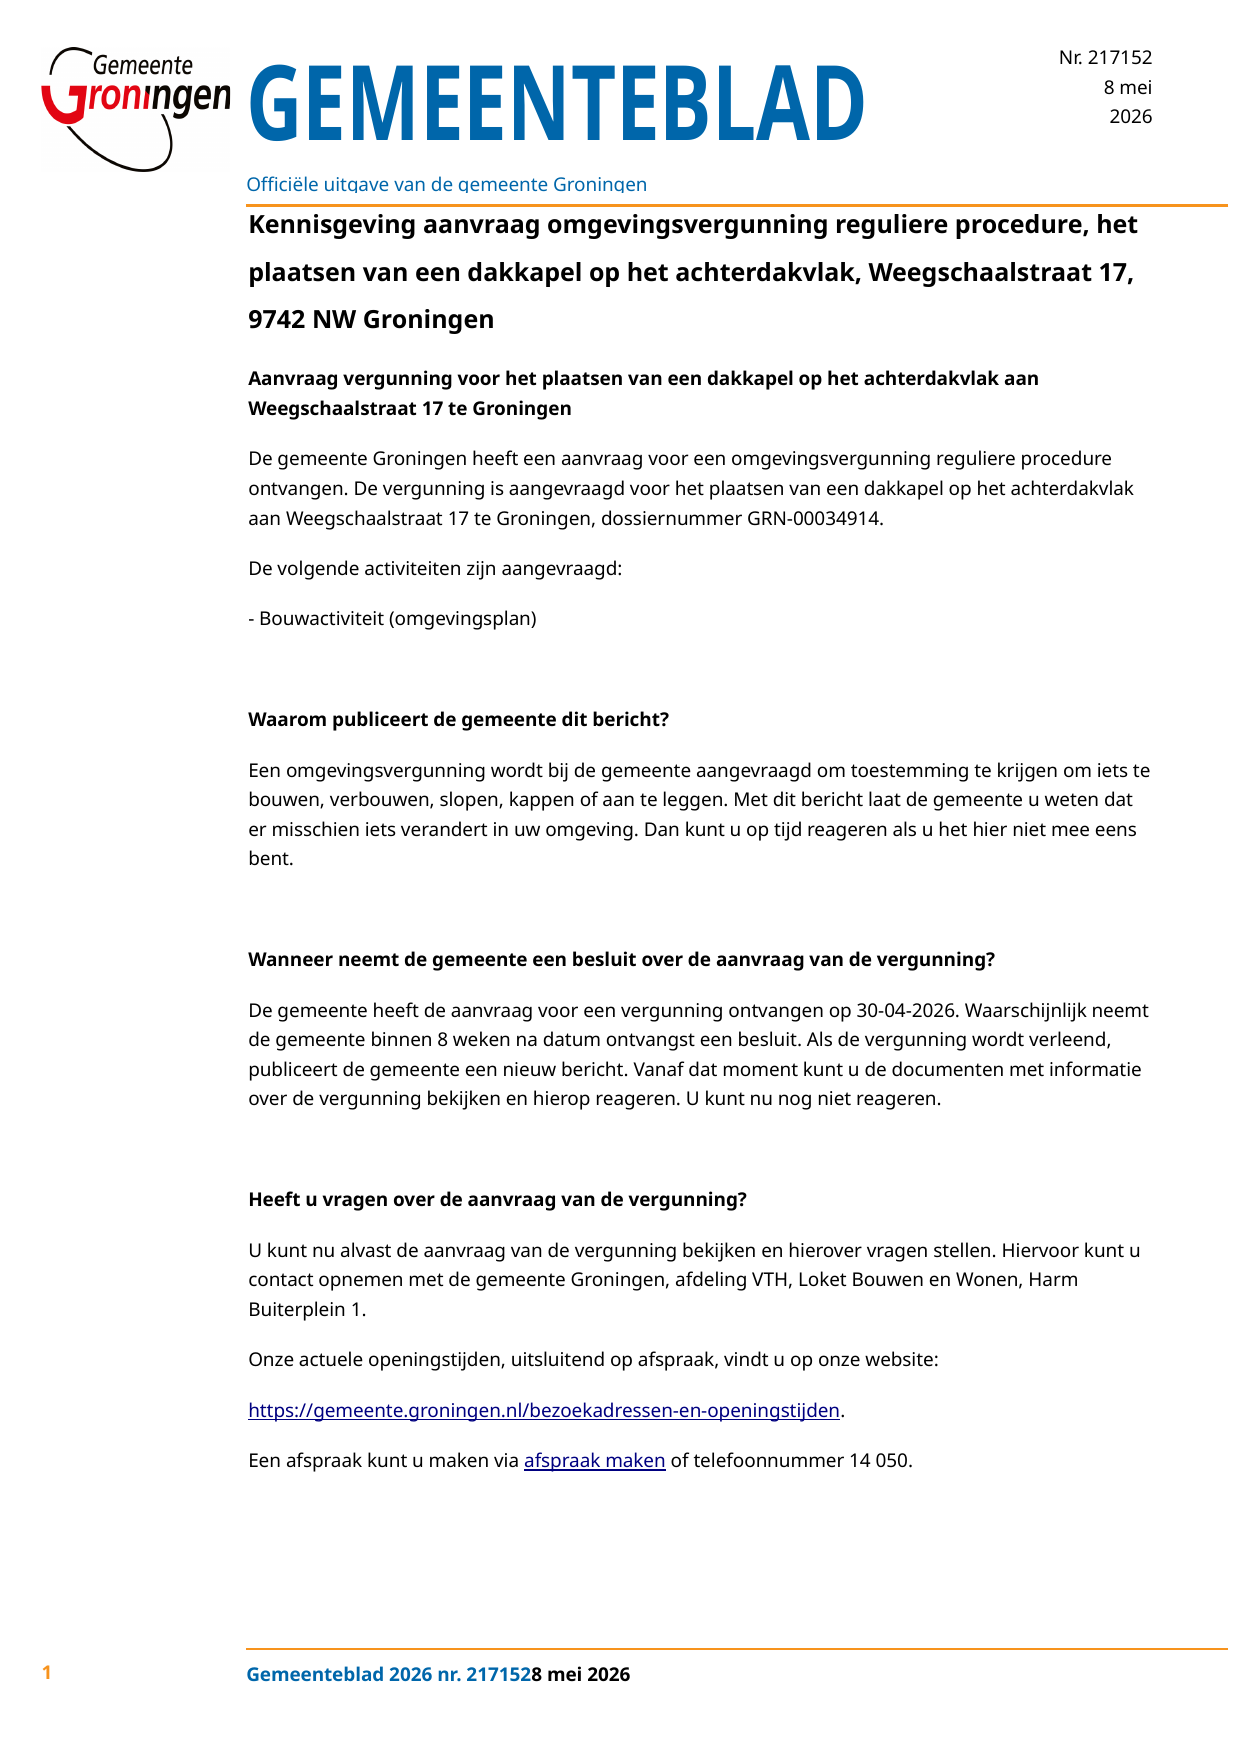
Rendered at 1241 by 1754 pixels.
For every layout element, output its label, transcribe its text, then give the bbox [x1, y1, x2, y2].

text Heeft u vragen over de aanvraag van de vergunning? [248, 1186, 1152, 1212]
text Onze actuele openingstijden, uitsluitend op afspraak, vindt u op onze website: [248, 1346, 1152, 1372]
text Wanneer neemt de gemeente een besluit over de aanvraag van de vergunning? [248, 946, 1152, 972]
text https://gemeente.groningen.nl/bezoekadressen-en-openingstijden. [248, 1397, 1152, 1422]
text De gemeente heeft de aanvraag voor een vergunning ontvangen op 30-04-2026. Waarschijnlijk neemt de gemeente binnen 8 weken na datum ontvangst een besluit. Als de vergunning wordt verleend, publiceert de gemeente een nieuw bericht. Vanaf dat moment kunt u de documenten met informatie over de vergunning bekijken en hierop reageren. U kunt nu nog niet reageren. [248, 997, 1152, 1111]
text U kunt nu alvast de aanvraag van de vergunning bekijken en hierover vragen stellen. Hiervoor kunt u contact opnemen met de gemeente Groningen, afdeling VTH, Loket Bouwen en Wonen, Harm Buiterplein 1. [248, 1237, 1152, 1322]
text Een omgevingsvergunning wordt bij de gemeente aangevraagd om toestemming te krijgen om iets te bouwen, verbouwen, slopen, kappen of aan te leggen. Met dit bericht laat de gemeente u weten dat er misschien iets verandert in uw omgeving. Dan kunt u op tijd reageren als u het hier niet mee eens bent. [248, 757, 1152, 871]
text Een afspraak kunt u maken via afspraak maken of telefoonnummer 14 050. [248, 1447, 1152, 1473]
picture [41, 47, 231, 172]
text Aanvraag vergunning voor het plaatsen van een dakkapel op het achterdakvlak aan Weegschaalstraat 17 te Groningen [248, 366, 1152, 421]
text De gemeente Groningen heeft een aanvraag voor een omgevingsvergunning reguliere procedure ontvangen. De vergunning is aangevraagd voor het plaatsen van een dakkapel op het achterdakvlak aan Weegschaalstraat 17 te Groningen, dossiernummer GRN-00034914. [248, 446, 1152, 530]
text Waarom publiceert de gemeente dit bericht? [248, 706, 1152, 732]
text De volgende activiteiten zijn aangevraagd: [248, 555, 1152, 581]
text - Bouwactiviteit (omgevingsplan) [248, 606, 1152, 631]
text Kennisgeving aanvraag omgevingsvergunning reguliere procedure, het plaatsen van een dakkapel op het achterdakvlak, Weegschaalstraat 17, 9742 NW Groningen [248, 207, 1152, 336]
